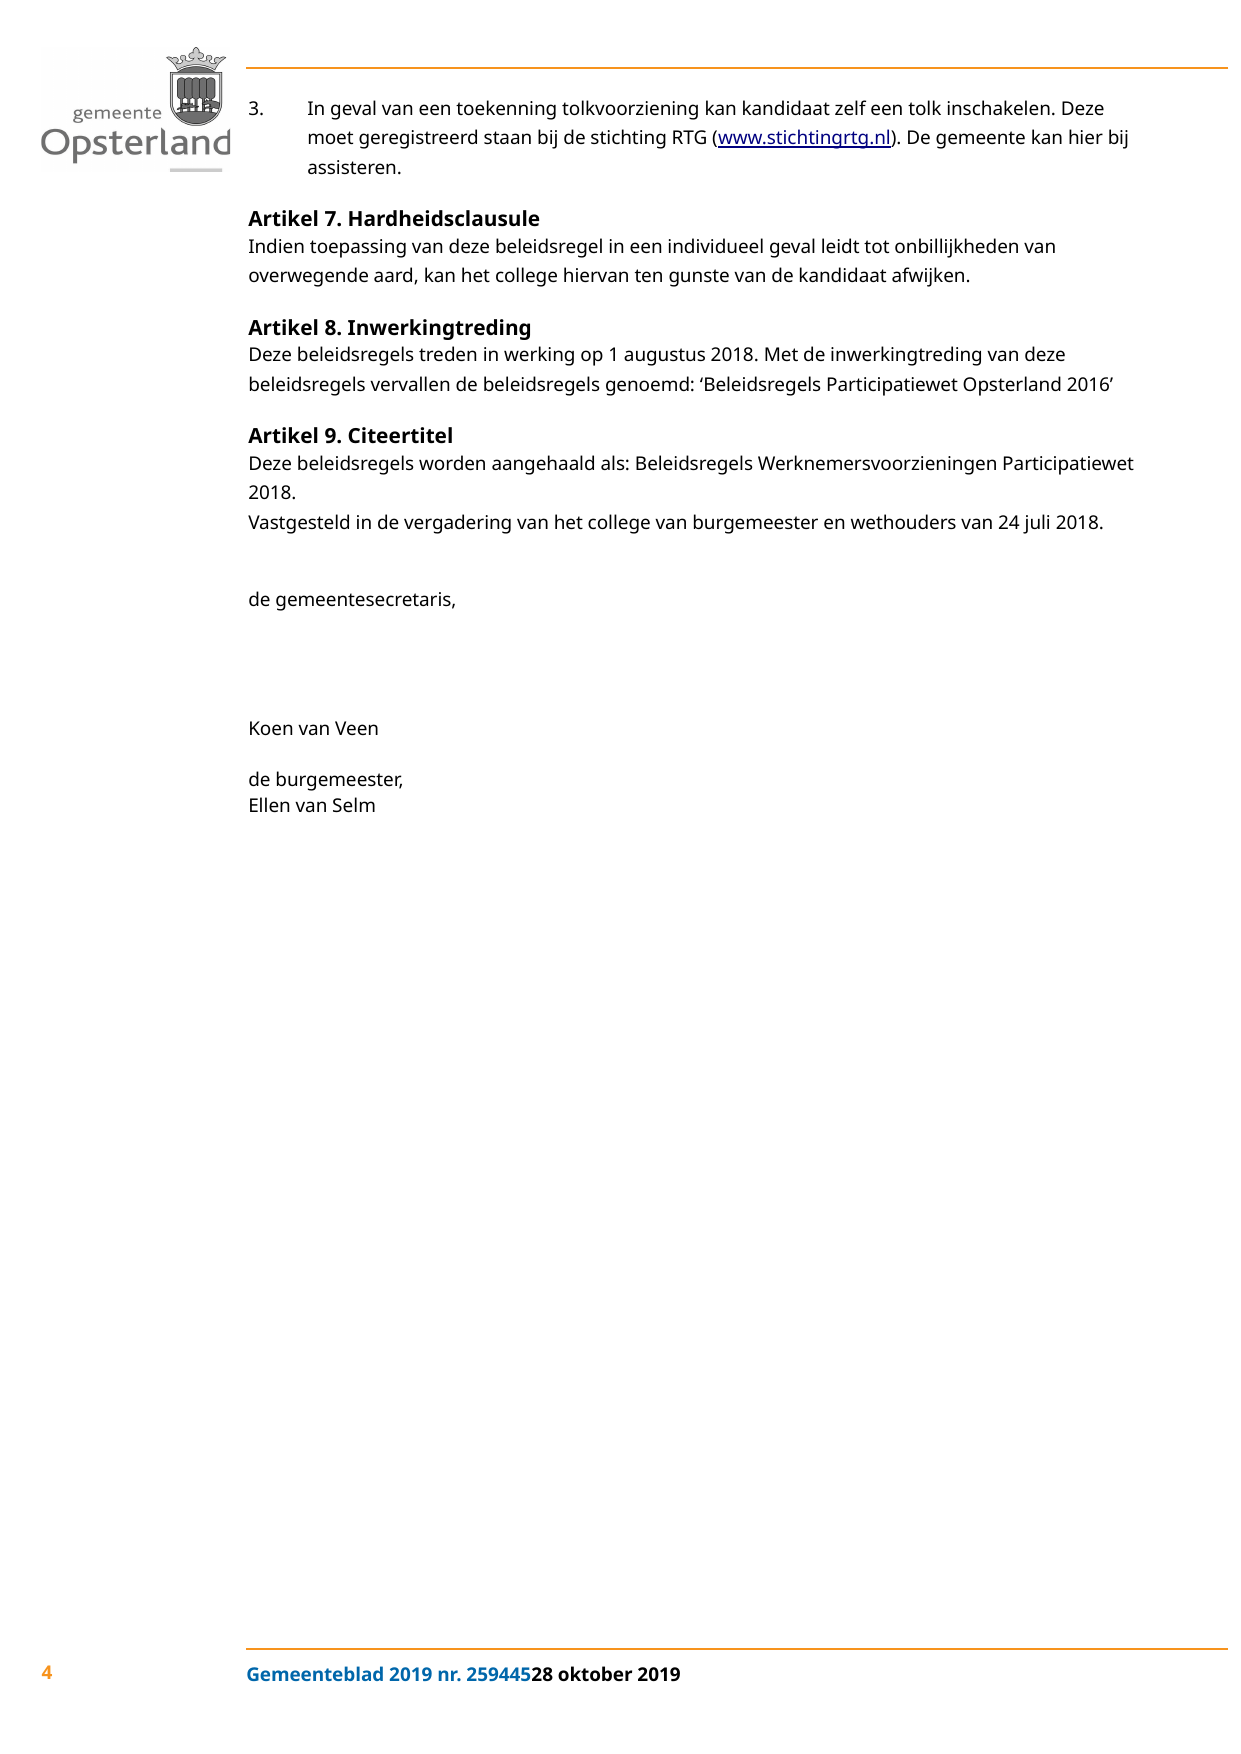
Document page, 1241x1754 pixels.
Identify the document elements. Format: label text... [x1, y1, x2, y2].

text Vastgesteld in de vergadering van het college van burgemeester en wethouders van 24 juli 2018. [248, 509, 1152, 534]
picture [41, 47, 231, 172]
text Ellen van Selm [248, 792, 1152, 818]
text Deze beleidsregels treden in werking op 1 augustus 2018. Met de inwerkingtreding van deze beleidsregels vervallen de beleidsregels genoemd: ‘Beleidsregels Participatiewet Opsterland 2016’ [248, 341, 1152, 397]
text Koen van Veen [248, 715, 1152, 740]
text Deze beleidsregels worden aangehaald als: Beleidsregels Werknemersvoorzieningen Participatiewet 2018. [248, 450, 1152, 505]
text Artikel 7. Hardheidsclausule [248, 204, 1152, 233]
text de gemeentesecretaris, [248, 586, 1152, 612]
text Artikel 8. Inwerkingtreding [248, 313, 1152, 341]
text Indien toepassing van deze beleidsregel in een individueel geval leidt tot onbillijkheden van overwegende aard, kan het college hiervan ten gunste van de kandidaat afwijken. [248, 233, 1152, 288]
list In geval van een toekenning tolkvoorziening kan kandidaat zelf een tolk inschakelen. Deze moet geregistreerd staan bij de stichting RTG (www.stichtingrtg.nl). De gemeente kan hier bij assisteren. [248, 95, 1152, 180]
text Artikel 9. Citeertitel [248, 421, 1152, 450]
text de burgemeester, [248, 766, 1152, 792]
